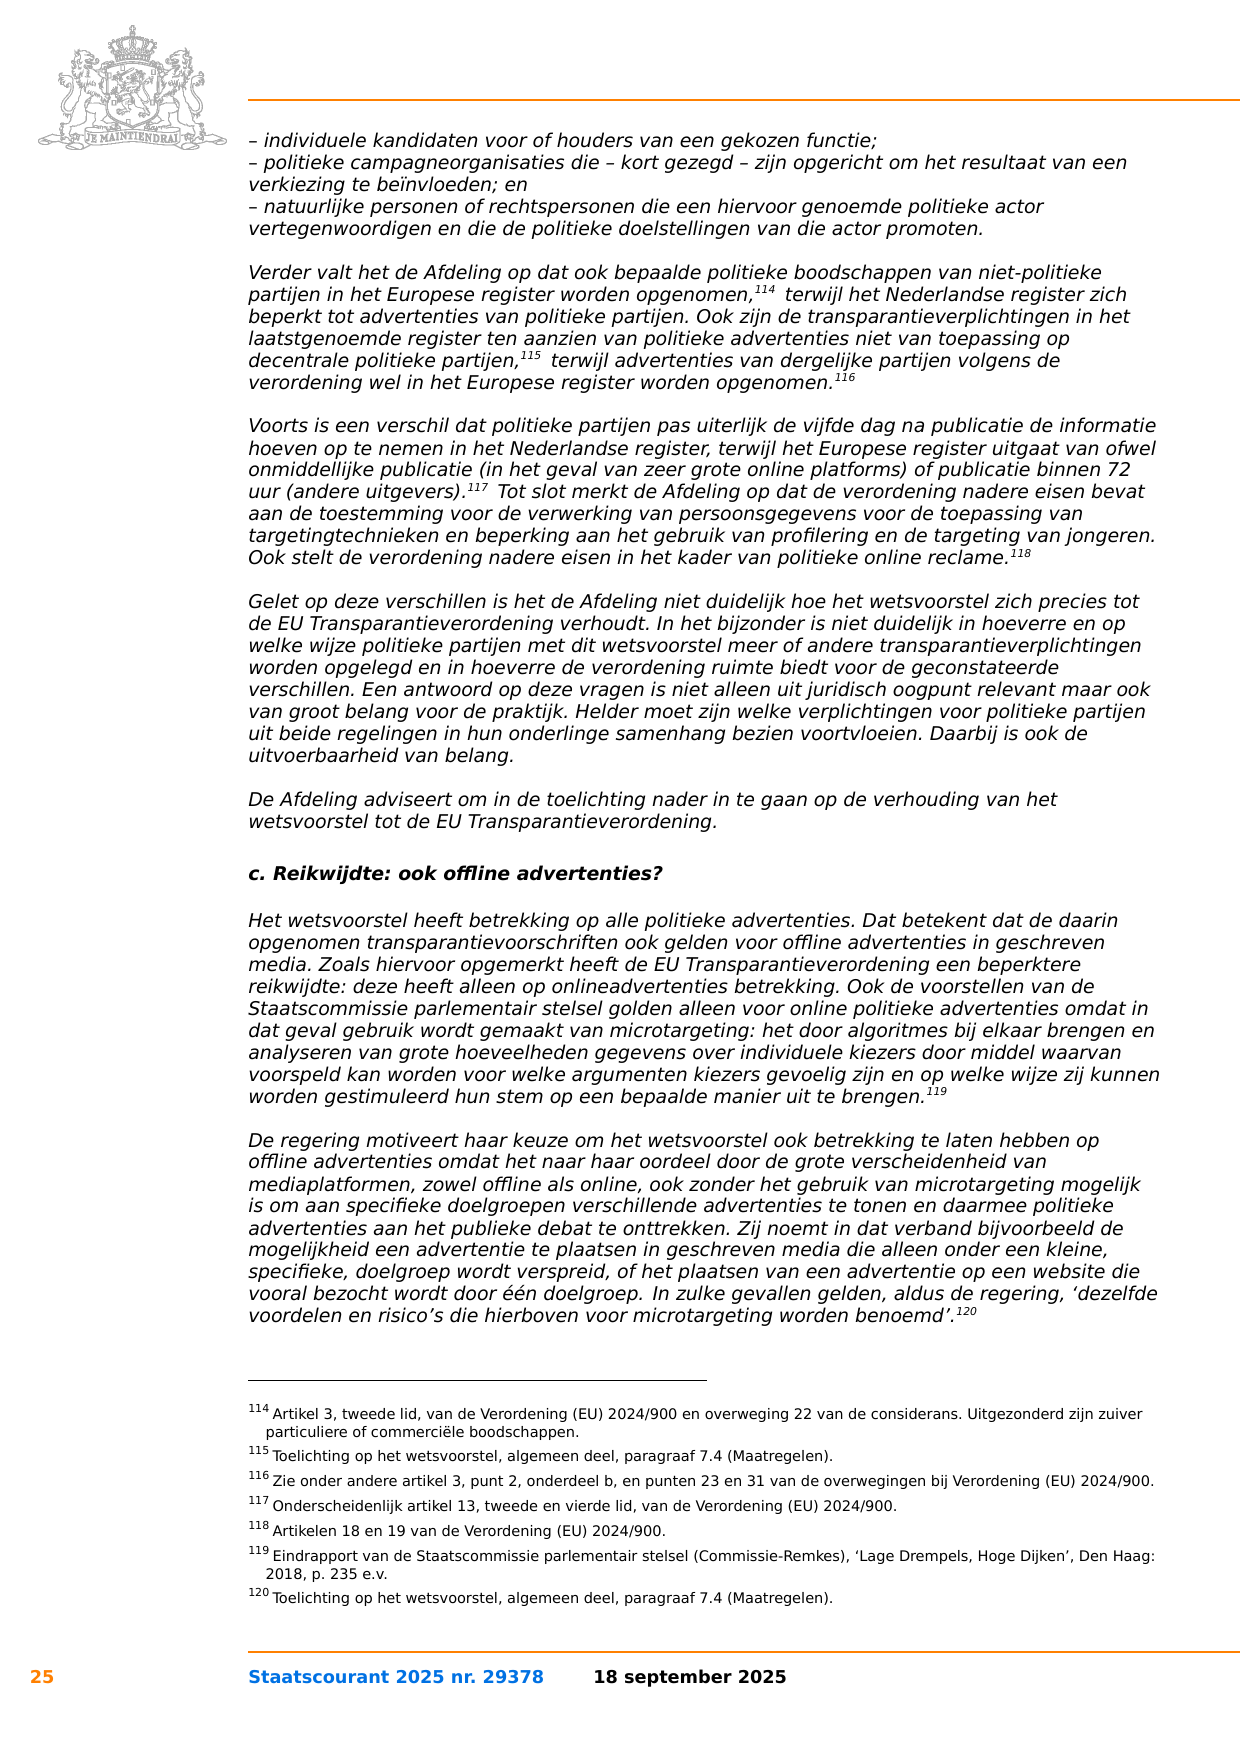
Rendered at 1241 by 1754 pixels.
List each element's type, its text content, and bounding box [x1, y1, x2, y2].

text Artikel 3, tweede lid, van de Verordening (EU) 2024/900 en overweging 22 van de considerans. Uitgezonderd zijn zuiver particuliere of commerciële boodschappen. [248, 1402, 1163, 1441]
subtitle c. Reikwijdte: ook offline advertenties? [248, 863, 1163, 885]
text Voorts is een verschil dat politieke partijen pas uiterlijk de vijfde dag na publicatie de informatie hoeven op te nemen in het Nederlandse register, terwijl het Europese register uitgaat van ofwel onmiddellijke publicatie (in het geval van zeer grote online platforms) of publicatie binnen 72 uur (andere uitgevers). Tot slot merkt de Afdeling op dat de verordening nadere eisen bevat aan de toestemming voor de verwerking van persoonsgegevens voor de toepassing van targetingtechnieken en beperking aan het gebruik van profilering en de targeting van jongeren. Ook stelt de verordening nadere eisen in het kader van politieke online reclame. [248, 415, 1163, 569]
text Eindrapport van de Staatscommissie parlementair stelsel (Commissie-Remkes), ‘Lage Drempels, Hoge Dijken’, Den Haag: 2018, p. 235 e.v. [248, 1544, 1163, 1583]
text – individuele kandidaten voor of houders van een gekozen functie; [248, 130, 1163, 152]
text Artikelen 18 en 19 van de Verordening (EU) 2024/900. [248, 1519, 1163, 1541]
text Verder valt het de Afdeling op dat ook bepaalde politieke boodschappen van niet-politieke partijen in het Europese register worden opgenomen, terwijl het Nederlandse register zich beperkt tot advertenties van politieke partijen. Ook zijn de transparantieverplichtingen in het laatstgenoemde register ten aanzien van politieke advertenties niet van toepassing op decentrale politieke partijen, terwijl advertenties van dergelijke partijen volgens de verordening wel in het Europese register worden opgenomen. [248, 262, 1163, 393]
text De regering motiveert haar keuze om het wetsvoorstel ook betrekking te laten hebben op offline advertenties omdat het naar haar oordeel door de grote verscheidenheid van mediaplatformen, zowel offline als online, ook zonder het gebruik van microtargeting mogelijk is om aan specifieke doelgroepen verschillende advertenties te tonen en daarmee politieke advertenties aan het publieke debat te onttrekken. Zij noemt in dat verband bijvoorbeeld de mogelijkheid een advertentie te plaatsen in geschreven media die alleen onder een kleine, specifieke, doelgroep wordt verspreid, of het plaatsen van een advertentie op een website die vooral bezocht wordt door één doelgroep. In zulke gevallen gelden, aldus de regering, ‘dezelfde voordelen en risico’s die hierboven voor microtargeting worden benoemd’. [248, 1129, 1163, 1327]
text – natuurlijke personen of rechtspersonen die een hiervoor genoemde politieke actor vertegenwoordigen en die de politieke doelstellingen van die actor promoten. [248, 196, 1163, 240]
text Het wetsvoorstel heeft betrekking op alle politieke advertenties. Dat betekent dat de daarin opgenomen transparantievoorschriften ook gelden voor offline advertenties in geschreven media. Zoals hiervoor opgemerkt heeft de EU Transparantieverordening een beperktere reikwijdte: deze heeft alleen op onlineadvertenties betrekking. Ook de voorstellen van de Staatscommissie parlementair stelsel golden alleen voor online politieke advertenties omdat in dat geval gebruik wordt gemaakt van microtargeting: het door algoritmes bij elkaar brengen en analyseren van grote hoeveelheden gegevens over individuele kiezers door middel waarvan voorspeld kan worden voor welke argumenten kiezers gevoelig zijn en op welke wijze zij kunnen worden gestimuleerd hun stem op een bepaalde manier uit te brengen. [248, 910, 1163, 1108]
text Zie onder andere artikel 3, punt 2, onderdeel b, en punten 23 en 31 van de overwegingen bij Verordening (EU) 2024/900. [248, 1469, 1163, 1491]
text Toelichting op het wetsvoorstel, algemeen deel, paragraaf 7.4 (Maatregelen). [248, 1586, 1163, 1608]
text Gelet op deze verschillen is het de Afdeling niet duidelijk hoe het wetsvoorstel zich precies tot de EU Transparantieverordening verhoudt. In het bijzonder is niet duidelijk in hoeverre en op welke wijze politieke partijen met dit wetsvoorstel meer of andere transparantieverplichtingen worden opgelegd en in hoeverre de verordening ruimte biedt voor de geconstateerde verschillen. Een antwoord op deze vragen is niet alleen uit juridisch oogpunt relevant maar ook van groot belang voor de praktijk. Helder moet zijn welke verplichtingen voor politieke partijen uit beide regelingen in hun onderlinge samenhang bezien voortvloeien. Daarbij is ook de uitvoerbaarheid van belang. [248, 591, 1163, 767]
text De Afdeling adviseert om in de toelichting nader in te gaan op de verhouding van het wetsvoorstel tot de EU Transparantieverordening. [248, 789, 1163, 833]
text Onderscheidenlijk artikel 13, tweede en vierde lid, van de Verordening (EU) 2024/900. [248, 1494, 1163, 1516]
picture [38, 25, 227, 150]
text – politieke campagneorganisaties die – kort gezegd – zijn opgericht om het resultaat van een verkiezing te beïnvloeden; en [248, 152, 1163, 196]
text Toelichting op het wetsvoorstel, algemeen deel, paragraaf 7.4 (Maatregelen). [248, 1444, 1163, 1466]
